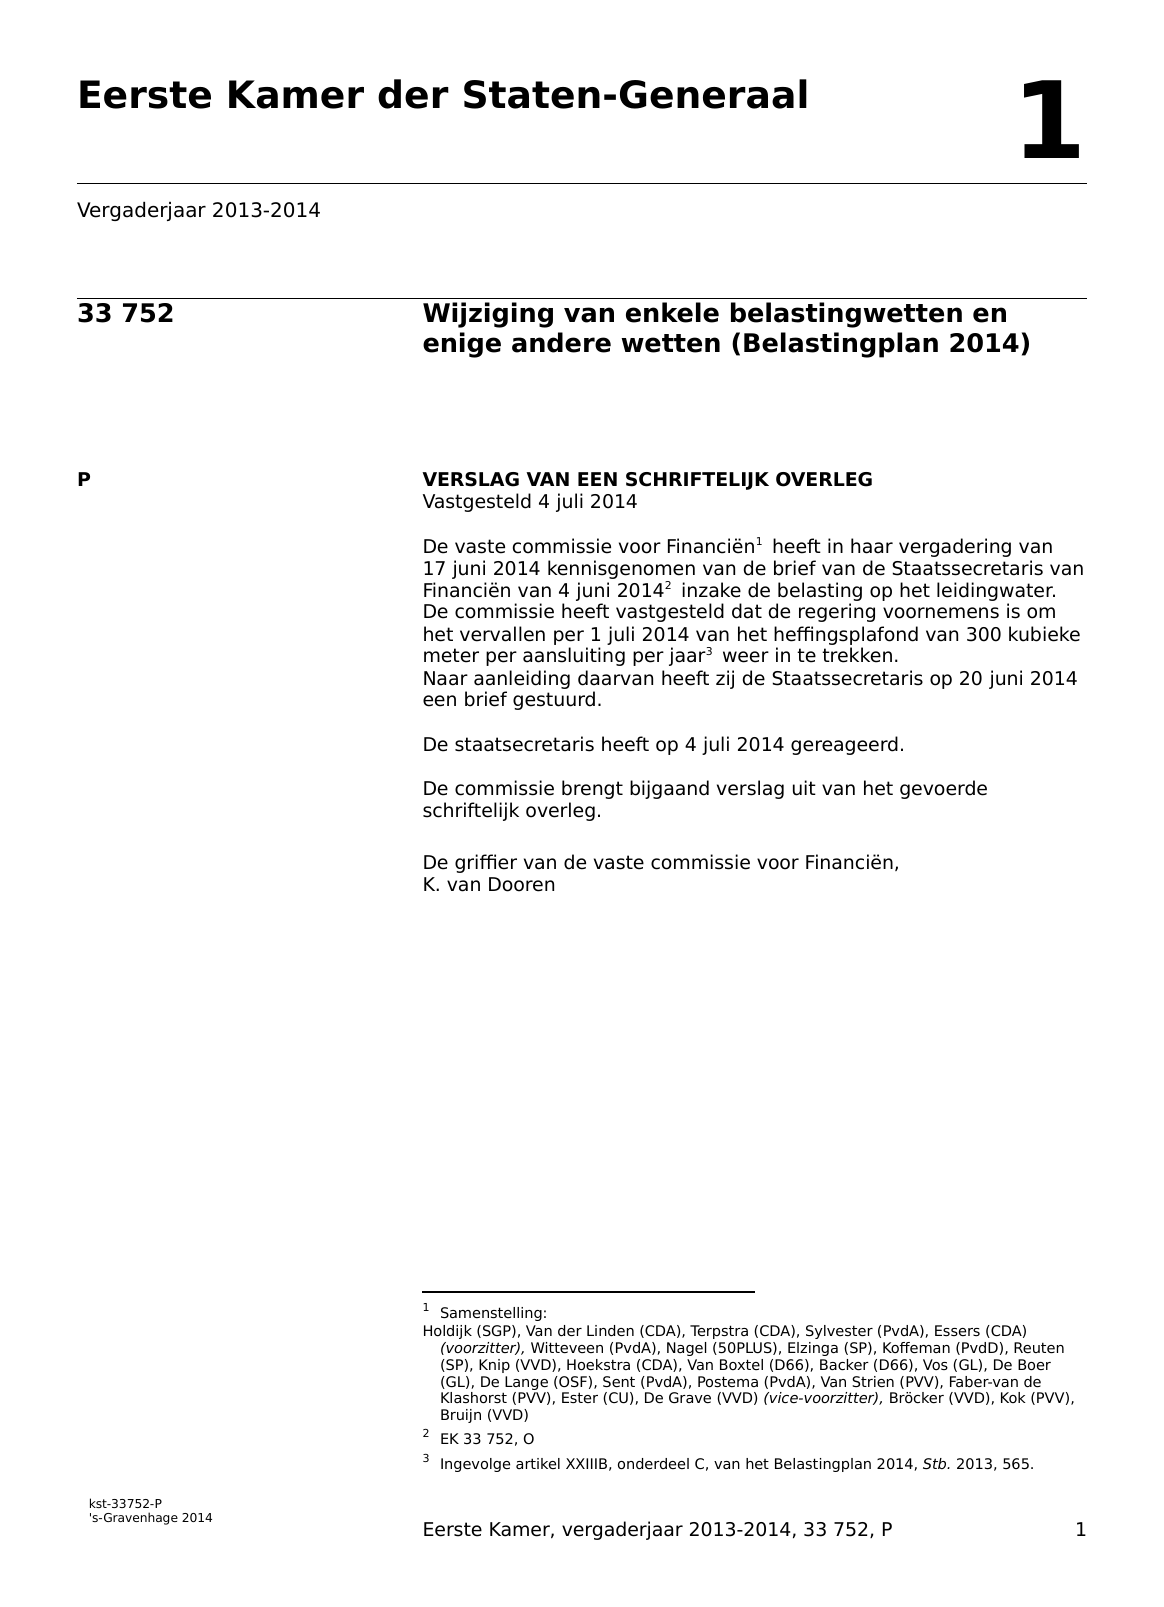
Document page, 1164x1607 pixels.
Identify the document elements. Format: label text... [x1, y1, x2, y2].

subtitle P VERSLAG VAN EEN SCHRIFTELIJK OVERLEG [77, 469, 1087, 491]
text Holdijk (SGP), Van der Linden (CDA), Terpstra (CDA), Sylvester (PvdA), Essers (CDA) (voorzitter), Witteveen (PvdA), Nagel (50PLUS), Elzinga (SP), Koffeman (PvdD), Reuten (SP), Knip (VVD), Hoekstra (CDA), Van Boxtel (D66), Backer (D66), Vos (GL), De Boer (GL), De Lange (OSF), Sent (PvdA), Postema (PvdA), Van Strien (PVV), Faber-van de Klashorst (PVV), Ester (CU), De Grave (VVD) (vice-voorzitter), Bröcker (VVD), Kok (PVV), Bruijn (VVD) [422, 1323, 1087, 1424]
text De staatsecretaris heeft op 4 juli 2014 gereageerd. [422, 733, 1087, 756]
text kst-33752-P [88, 1497, 323, 1511]
text De griffier van de vaste commissie voor Financiën, K. van Dooren [422, 852, 1087, 896]
text Naar aanleiding daarvan heeft zij de Staatssecretaris op 20 juni 2014 een brief gestuurd. [422, 667, 1087, 711]
text Samenstelling: [422, 1301, 1087, 1323]
text Ingevolge artikel XXIIIB, onderdeel C, van het Belastingplan 2014, Stb. 2013, 565. [422, 1452, 1087, 1474]
table_header Eerste Kamer der Staten-Generaal [77, 59, 886, 183]
text De commissie brengt bijgaand verslag uit van het gevoerde schriftelijk overleg. [422, 778, 1087, 822]
table_cell Vergaderjaar 2013-2014 [77, 184, 1087, 298]
subtitle 33 752 Wijziging van enkele belastingwetten en enige andere wetten (Belastingplan 2014) [77, 299, 1087, 358]
table_header 1 [886, 59, 1087, 183]
text EK 33 752, O [422, 1427, 1087, 1449]
text 's-Gravenhage 2014 [88, 1511, 323, 1525]
text Vastgesteld 4 juli 2014 [422, 491, 1087, 513]
text De vaste commissie voor Financiën heeft in haar vergadering van 17 juni 2014 kennisgenomen van de brief van de Staatssecretaris van Financiën van 4 juni 2014 inzake de belasting op het leidingwater. De commissie heeft vastgesteld dat de regering voornemens is om het vervallen per 1 juli 2014 van het heffingsplafond van 300 kubieke meter per aansluiting per jaar weer in te trekken. [422, 536, 1087, 667]
